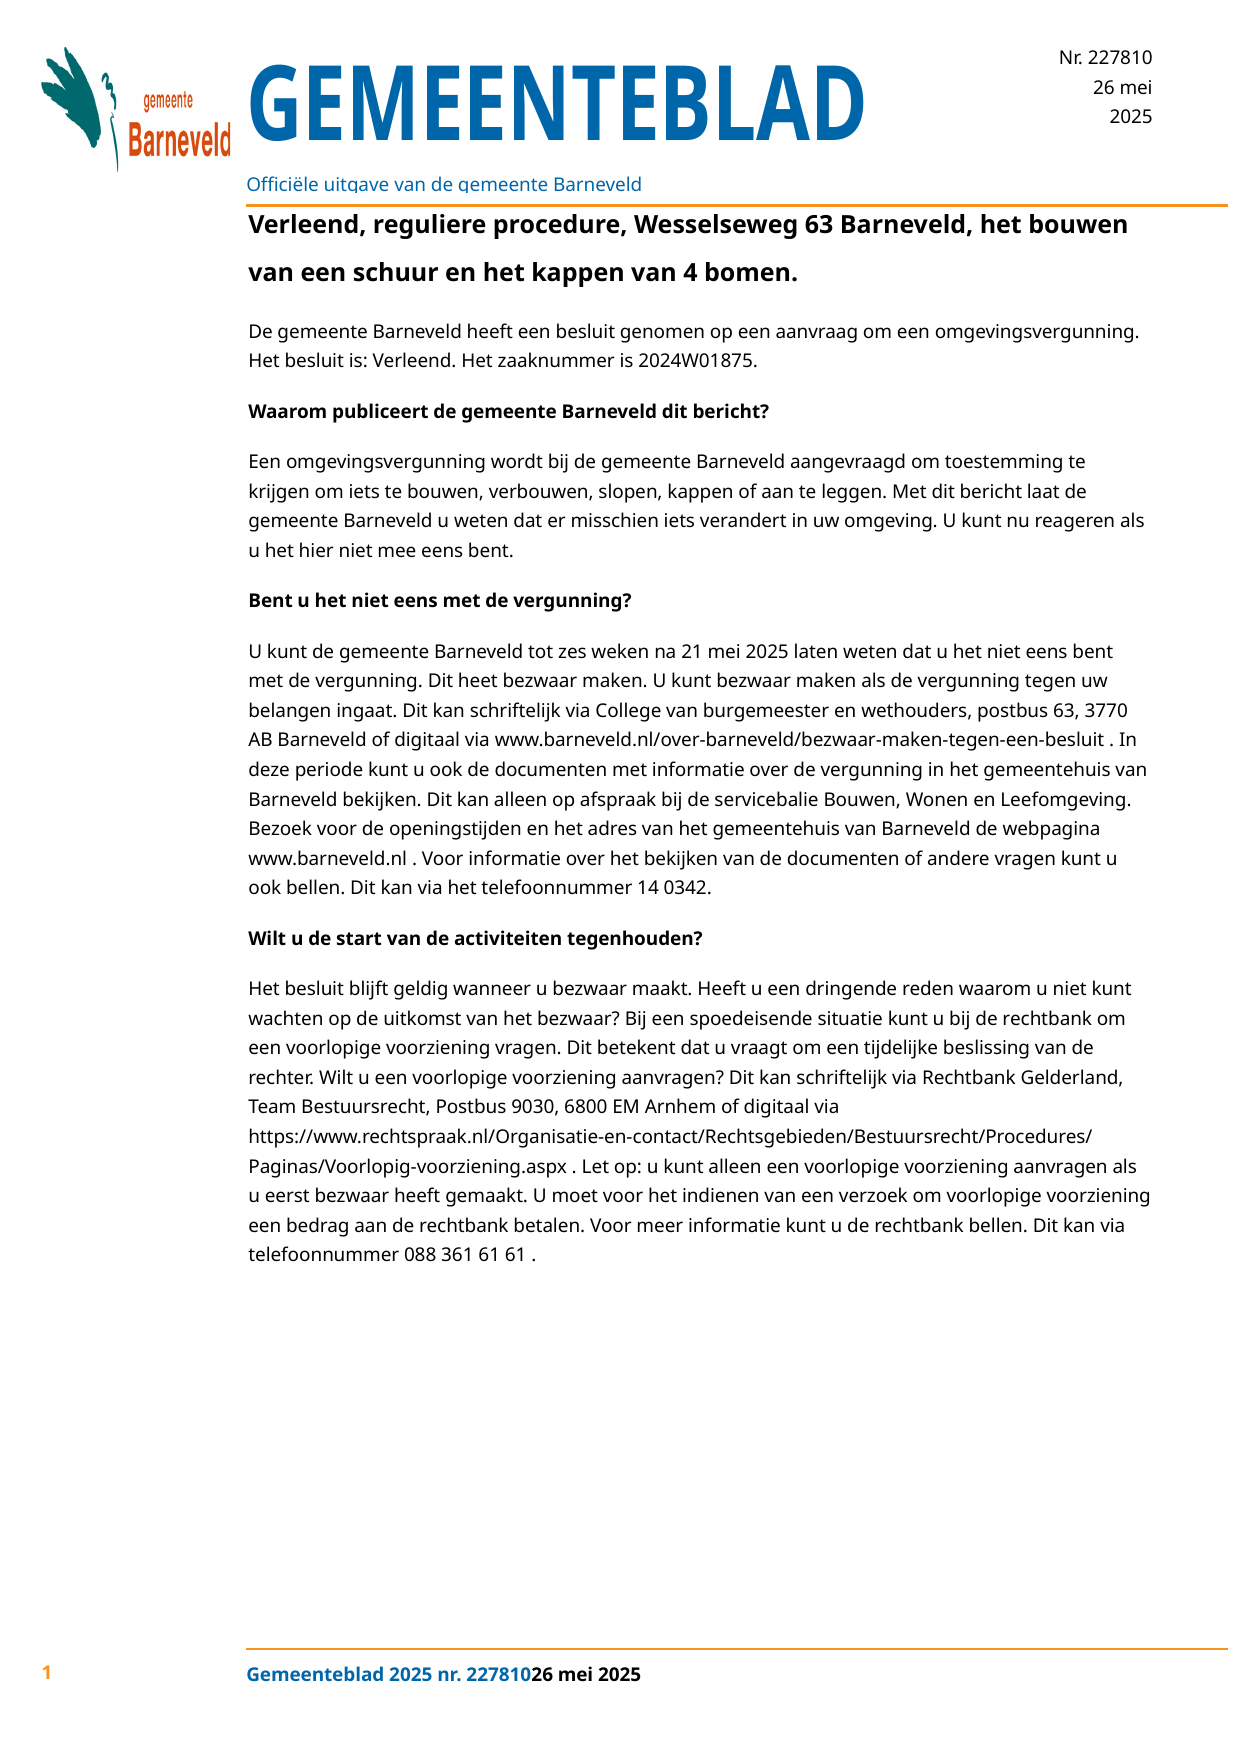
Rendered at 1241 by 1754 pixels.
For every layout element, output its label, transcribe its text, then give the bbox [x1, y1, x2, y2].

text Wilt u de start van de activiteiten tegenhouden? [248, 925, 1152, 951]
text De gemeente Barneveld heeft een besluit genomen op een aanvraag om een omgevingsvergunning. Het besluit is: Verleend. Het zaaknummer is 2024W01875. [248, 318, 1152, 373]
text U kunt de gemeente Barneveld tot zes weken na 21 mei 2025 laten weten dat u het niet eens bent met de vergunning. Dit heet bezwaar maken. U kunt bezwaar maken als de vergunning tegen uw belangen ingaat. Dit kan schriftelijk via College van burgemeester en wethouders, postbus 63, 3770 AB Barneveld of digitaal via www.barneveld.nl/over-barneveld/bezwaar-maken-tegen-een-besluit . In deze periode kunt u ook de documenten met informatie over de vergunning in het gemeentehuis van Barneveld bekijken. Dit kan alleen op afspraak bij de servicebalie Bouwen, Wonen en Leefomgeving. Bezoek voor de openingstijden en het adres van het gemeentehuis van Barneveld de webpagina www.barneveld.nl . Voor informatie over het bekijken van de documenten of andere vragen kunt u ook bellen. Dit kan via het telefoonnummer 14 0342. [248, 638, 1152, 900]
text Een omgevingsvergunning wordt bij de gemeente Barneveld aangevraagd om toestemming te krijgen om iets te bouwen, verbouwen, slopen, kappen of aan te leggen. Met dit bericht laat de gemeente Barneveld u weten dat er misschien iets verandert in uw omgeving. U kunt nu reageren als u het hier niet mee eens bent. [248, 448, 1152, 563]
picture [41, 47, 231, 172]
text Waarom publiceert de gemeente Barneveld dit bericht? [248, 398, 1152, 424]
text Verleend, reguliere procedure, Wesselseweg 63 Barneveld, het bouwen van een schuur en het kappen van 4 bomen. [248, 207, 1152, 288]
text Het besluit blijft geldig wanneer u bezwaar maakt. Heeft u een dringende reden waarom u niet kunt wachten op de uitkomst van het bezwaar? Bij een spoedeisende situatie kunt u bij de rechtbank om een voorlopige voorziening vragen. Dit betekent dat u vraagt om een tijdelijke beslissing van de rechter. Wilt u een voorlopige voorziening aanvragen? Dit kan schriftelijk via Rechtbank Gelderland, Team Bestuursrecht, Postbus 9030, 6800 EM Arnhem of digitaal via https://www.rechtspraak.nl/Organisatie-en-contact/Rechtsgebieden/Bestuursrecht/Procedures/Paginas/Voorlopig-voorziening.aspx . Let op: u kunt alleen een voorlopige voorziening aanvragen als u eerst bezwaar heeft gemaakt. U moet voor het indienen van een verzoek om voorlopige voorziening een bedrag aan de rechtbank betalen. Voor meer informatie kunt u de rechtbank bellen. Dit kan via telefoonnummer 088 361 61 61 . [248, 975, 1152, 1267]
text Bent u het niet eens met de vergunning? [248, 587, 1152, 613]
